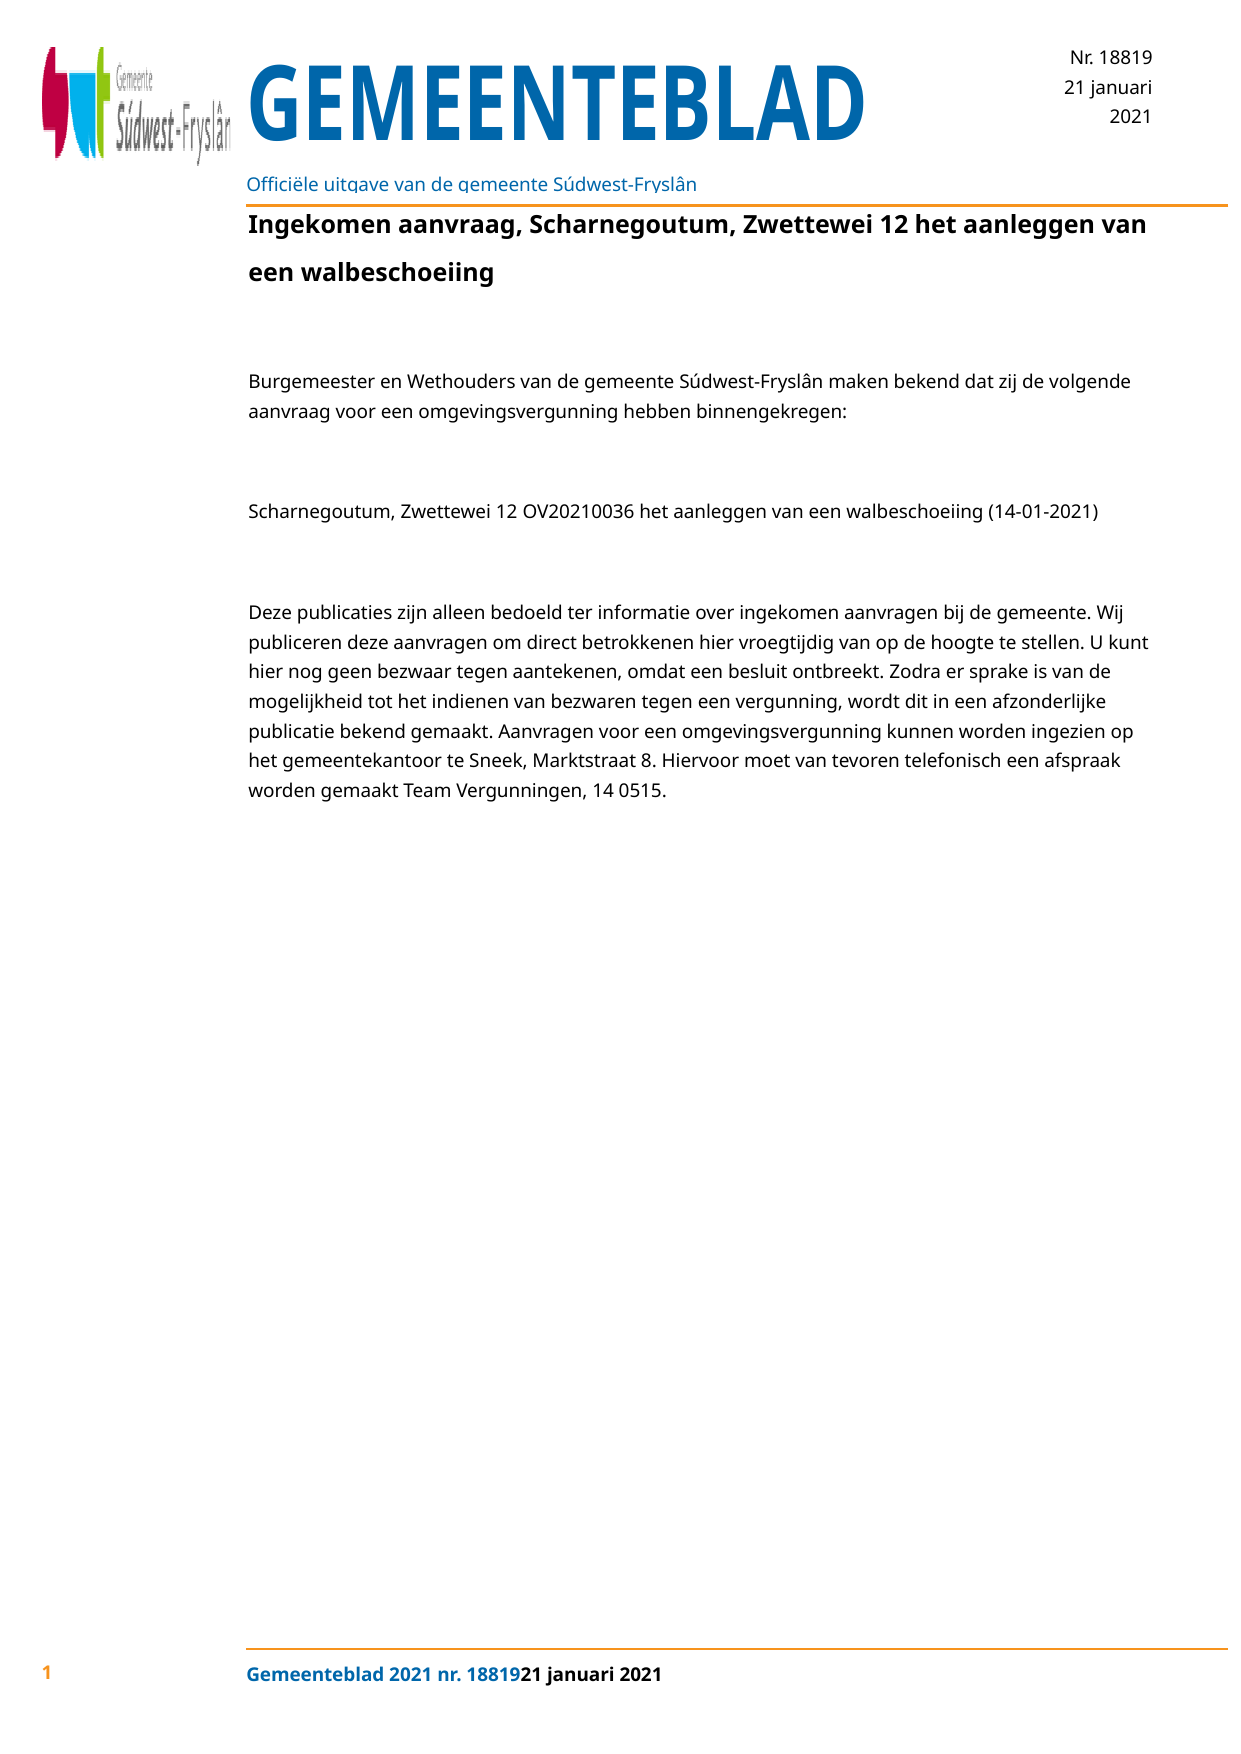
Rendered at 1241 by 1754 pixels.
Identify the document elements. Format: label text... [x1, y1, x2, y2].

picture [41, 47, 231, 172]
text Burgemeester en Wethouders van de gemeente Súdwest-Fryslân maken bekend dat zij de volgende aanvraag voor een omgevingsvergunning hebben binnengekregen: [248, 368, 1152, 424]
text Ingekomen aanvraag, Scharnegoutum, Zwettewei 12 het aanleggen van een walbeschoeiing [248, 207, 1152, 288]
text Scharnegoutum, Zwettewei 12 OV20210036 het aanleggen van een walbeschoeiing (14-01-2021) [248, 499, 1152, 524]
text Deze publicaties zijn alleen bedoeld ter informatie over ingekomen aanvragen bij de gemeente. Wij publiceren deze aanvragen om direct betrokkenen hier vroegtijdig van op de hoogte te stellen. U kunt hier nog geen bezwaar tegen aantekenen, omdat een besluit ontbreekt. Zodra er sprake is van de mogelijkheid tot het indienen van bezwaren tegen een vergunning, wordt dit in een afzonderlijke publicatie bekend gemaakt. Aanvragen voor een omgevingsvergunning kunnen worden ingezien op het gemeentekantoor te Sneek, Marktstraat 8. Hiervoor moet van tevoren telefonisch een afspraak worden gemaakt Team Vergunningen, 14 0515. [248, 599, 1152, 803]
